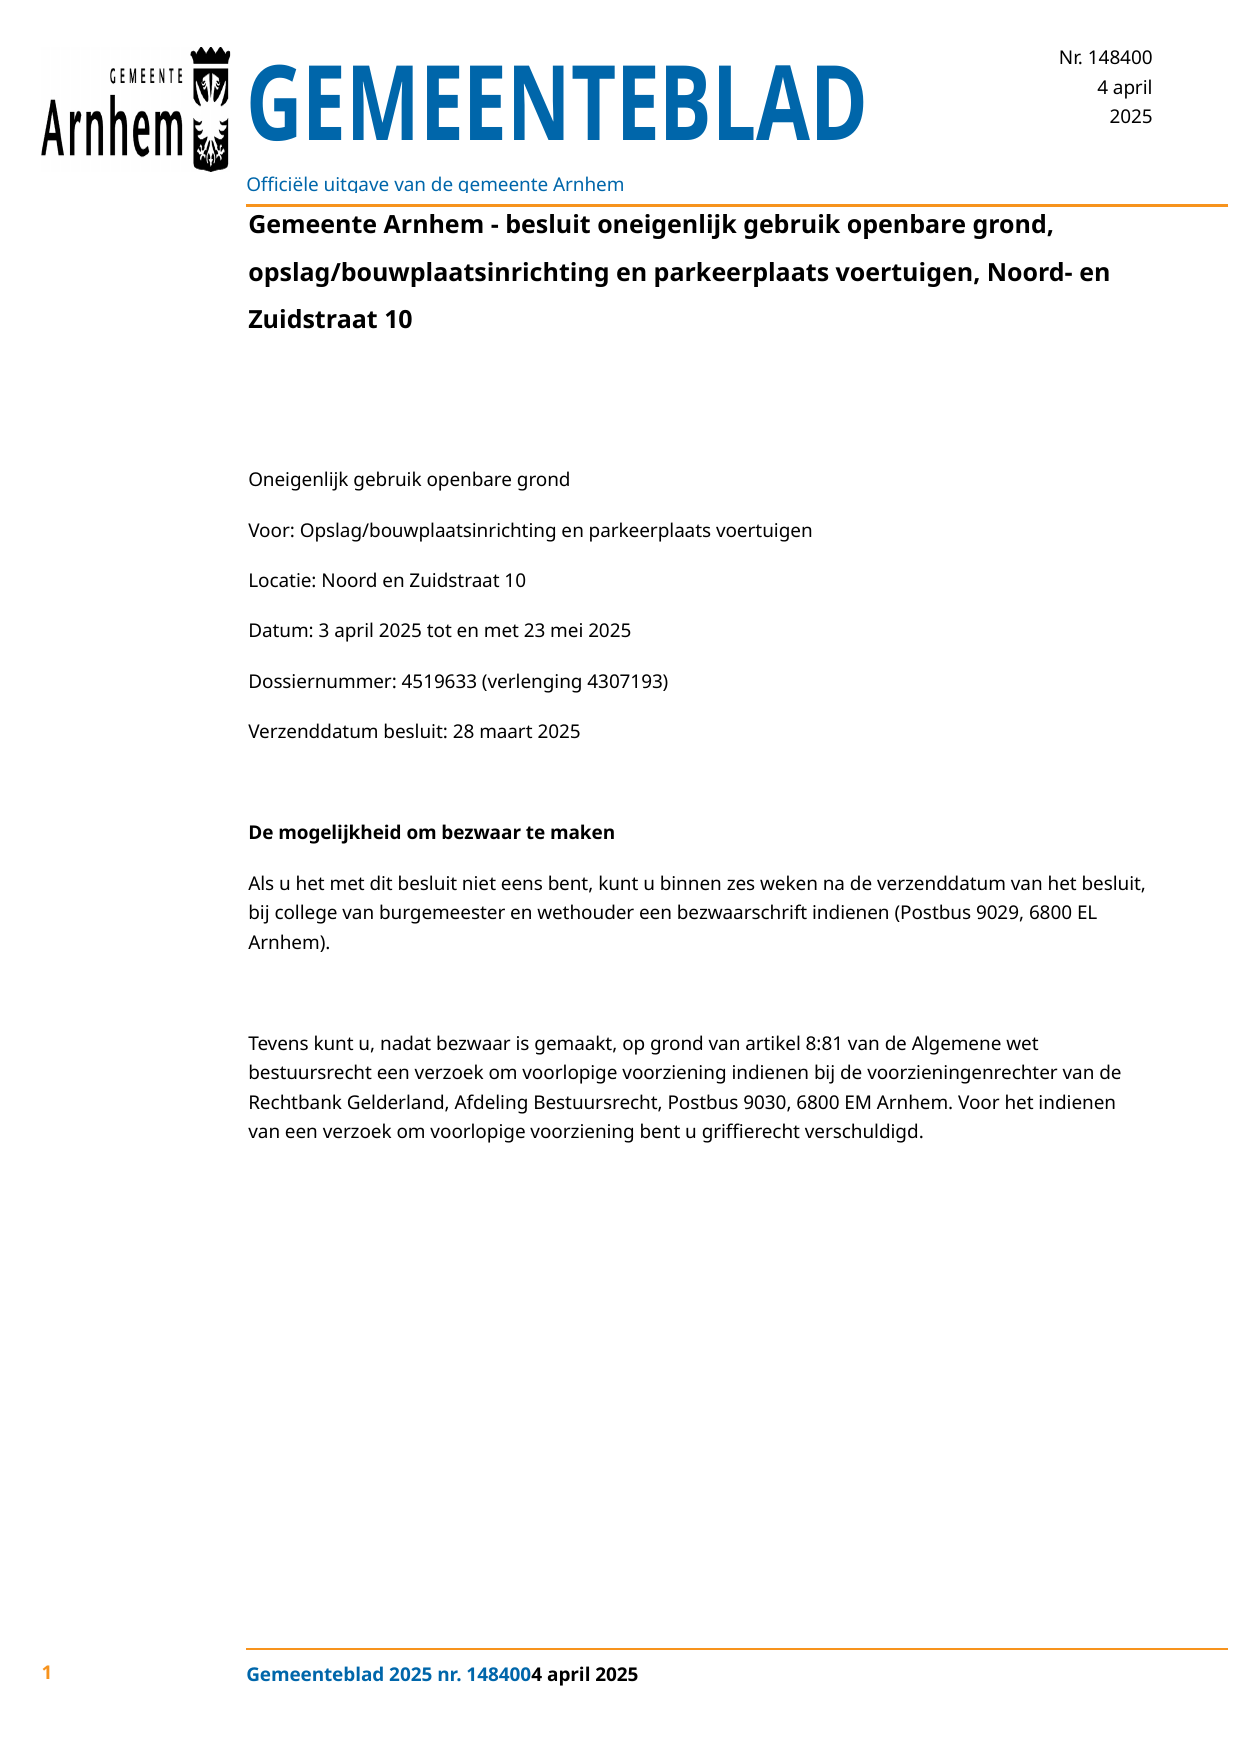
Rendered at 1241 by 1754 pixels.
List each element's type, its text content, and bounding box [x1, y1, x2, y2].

text De mogelijkheid om bezwaar te maken [248, 819, 1152, 845]
picture [41, 47, 231, 172]
text Voor: Opslag/bouwplaatsinrichting en parkeerplaats voertuigen [248, 517, 1152, 542]
text Verzenddatum besluit: 28 maart 2025 [248, 718, 1152, 744]
text Dossiernummer: 4519633 (verlenging 4307193) [248, 668, 1152, 694]
text Gemeente Arnhem - besluit oneigenlijk gebruik openbare grond, opslag/bouwplaatsinrichting en parkeerplaats voertuigen, Noord- en Zuidstraat 10 [248, 207, 1152, 336]
text Oneigenlijk gebruik openbare grond [248, 466, 1152, 492]
text Als u het met dit besluit niet eens bent, kunt u binnen zes weken na de verzenddatum van het besluit, bij college van burgemeester en wethouder een bezwaarschrift indienen (Postbus 9029, 6800 EL Arnhem). [248, 870, 1152, 954]
text Datum: 3 april 2025 tot en met 23 mei 2025 [248, 618, 1152, 643]
text Tevens kunt u, nadat bezwaar is gemaakt, op grond van artikel 8:81 van de Algemene wet bestuursrecht een verzoek om voorlopige voorziening indienen bij de voorzieningenrechter van de Rechtbank Gelderland, Afdeling Bestuursrecht, Postbus 9030, 6800 EM Arnhem. Voor het indienen van een verzoek om voorlopige voorziening bent u griffierecht verschuldigd. [248, 1030, 1152, 1144]
text Locatie: Noord en Zuidstraat 10 [248, 567, 1152, 593]
